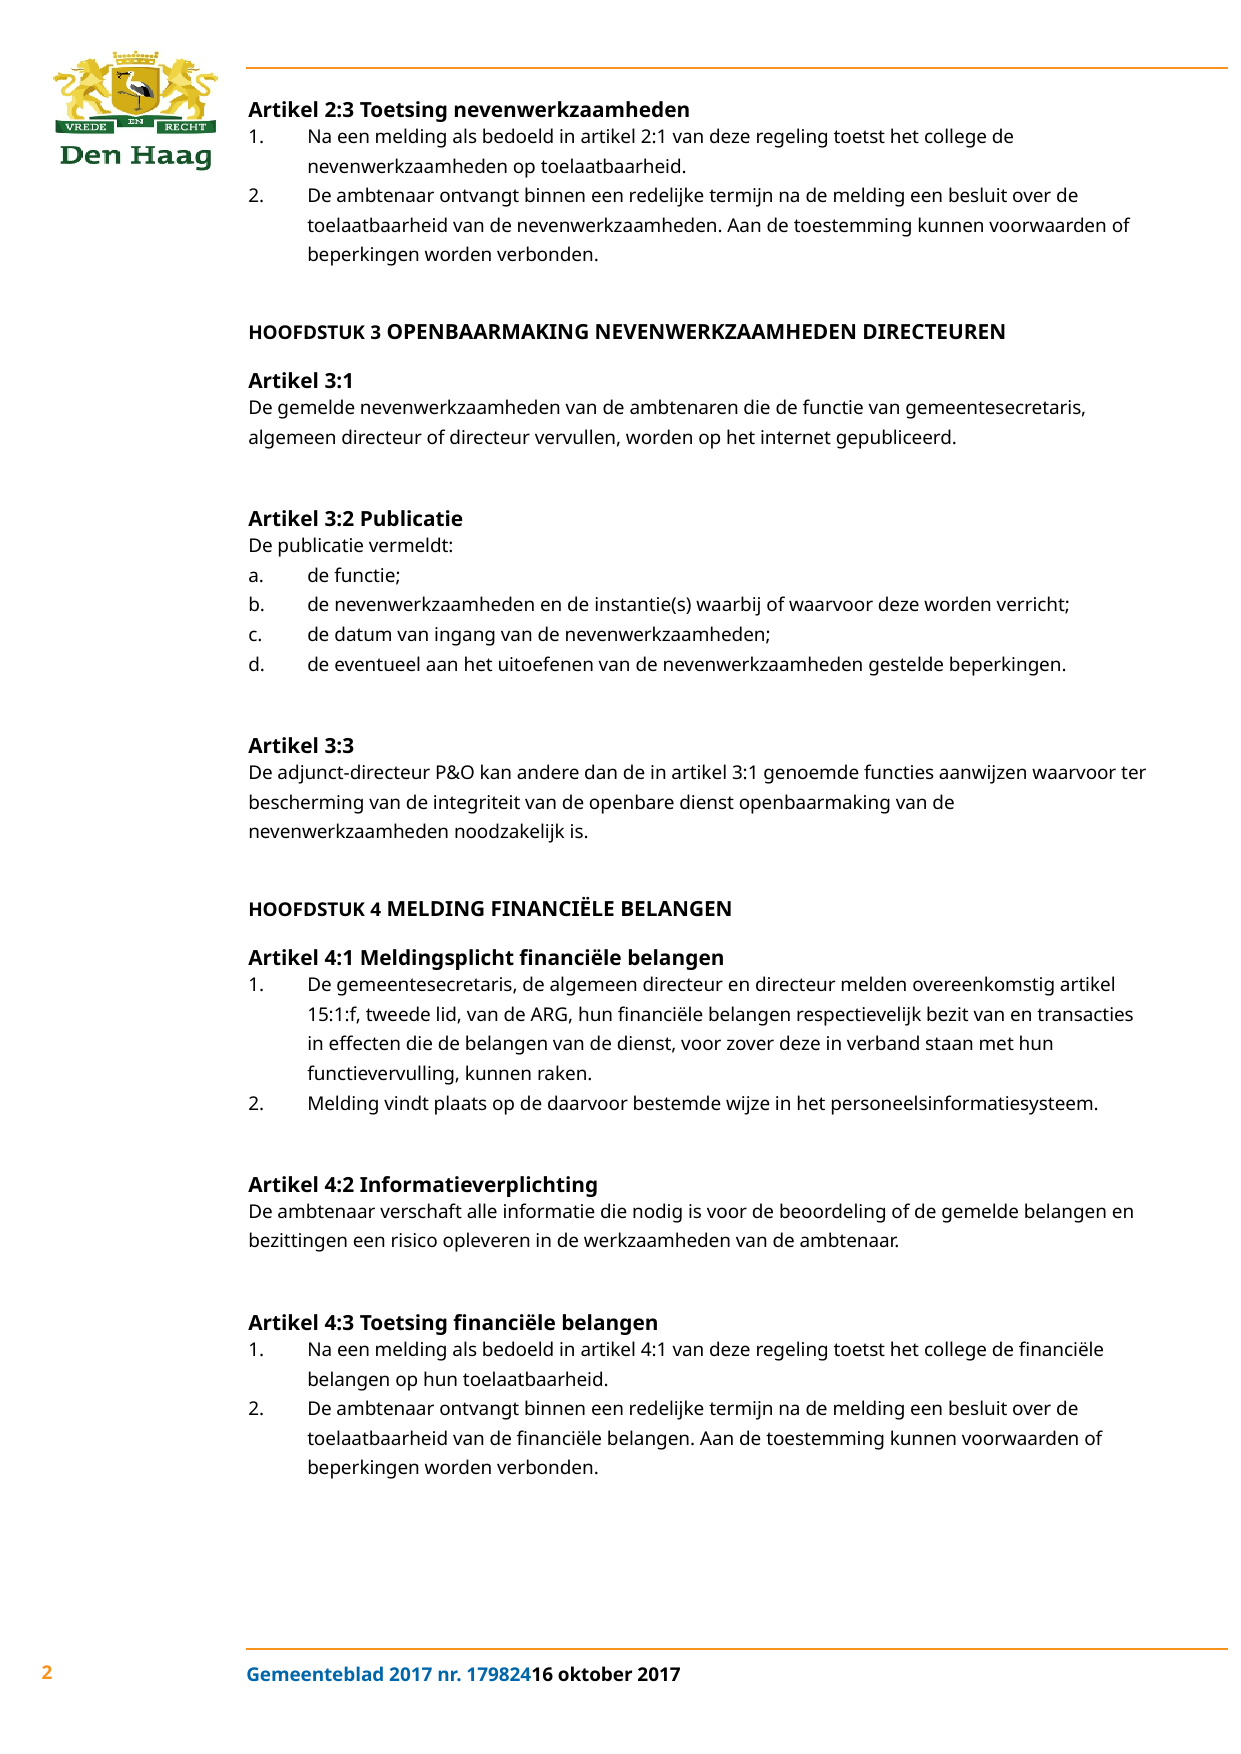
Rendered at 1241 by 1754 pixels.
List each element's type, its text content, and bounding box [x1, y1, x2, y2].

text Artikel 4:3 Toetsing financiële belangen [248, 1308, 1152, 1336]
text HOOFDSTUK 3 OPENBAARMAKING NEVENWERKZAAMHEDEN DIRECTEUREN [248, 317, 1152, 345]
text Artikel 3:1 [248, 366, 1152, 394]
text Artikel 4:2 Informatieverplichting [248, 1170, 1152, 1198]
text De ambtenaar verschaft alle informatie die nodig is voor de beoordeling of de gemelde belangen en bezittingen een risico opleveren in de werkzaamheden van de ambtenaar. [248, 1198, 1152, 1253]
list de nevenwerkzaamheden en de instantie(s) waarbij of waarvoor deze worden verricht; [248, 592, 1152, 617]
text HOOFDSTUK 4 MELDING FINANCIËLE BELANGEN [248, 894, 1152, 922]
list Na een melding als bedoeld in artikel 4:1 van deze regeling toetst het college de financiële belangen op hun toelaatbaarheid. [248, 1336, 1152, 1391]
list de functie; [248, 562, 1152, 588]
text Artikel 3:2 Publicatie [248, 504, 1152, 532]
list Na een melding als bedoeld in artikel 2:1 van deze regeling toetst het college de nevenwerkzaamheden op toelaatbaarheid. [248, 123, 1152, 178]
list de datum van ingang van de nevenwerkzaamheden; [248, 621, 1152, 647]
list De gemeentesecretaris, de algemeen directeur en directeur melden overeenkomstig artikel 15:1:f, tweede lid, van de ARG, hun financiële belangen respectievelijk bezit van en transacties in effecten die de belangen van de dienst, voor zover deze in verband staan met hun functievervulling, kunnen raken. [248, 971, 1152, 1086]
picture [41, 47, 231, 172]
list De ambtenaar ontvangt binnen een redelijke termijn na de melding een besluit over de toelaatbaarheid van de financiële belangen. Aan de toestemming kunnen voorwaarden of beperkingen worden verbonden. [248, 1395, 1152, 1480]
list de eventueel aan het uitoefenen van de nevenwerkzaamheden gestelde beperkingen. [248, 651, 1152, 677]
text Artikel 2:3 Toetsing nevenwerkzaamheden [248, 95, 1152, 123]
list De ambtenaar ontvangt binnen een redelijke termijn na de melding een besluit over de toelaatbaarheid van de nevenwerkzaamheden. Aan de toestemming kunnen voorwaarden of beperkingen worden verbonden. [248, 182, 1152, 267]
text De gemelde nevenwerkzaamheden van de ambtenaren die de functie van gemeentesecretaris, algemeen directeur of directeur vervullen, worden op het internet gepubliceerd. [248, 394, 1152, 450]
text Artikel 3:3 [248, 731, 1152, 759]
text De adjunct-directeur P&O kan andere dan de in artikel 3:1 genoemde functies aanwijzen waarvoor ter bescherming van de integriteit van de openbare dienst openbaarmaking van de nevenwerkzaamheden noodzakelijk is. [248, 759, 1152, 844]
list Melding vindt plaats op de daarvoor bestemde wijze in het personeelsinformatiesysteem. [248, 1090, 1152, 1115]
text De publicatie vermeldt: [248, 532, 1152, 558]
text Artikel 4:1 Meldingsplicht financiële belangen [248, 943, 1152, 971]
